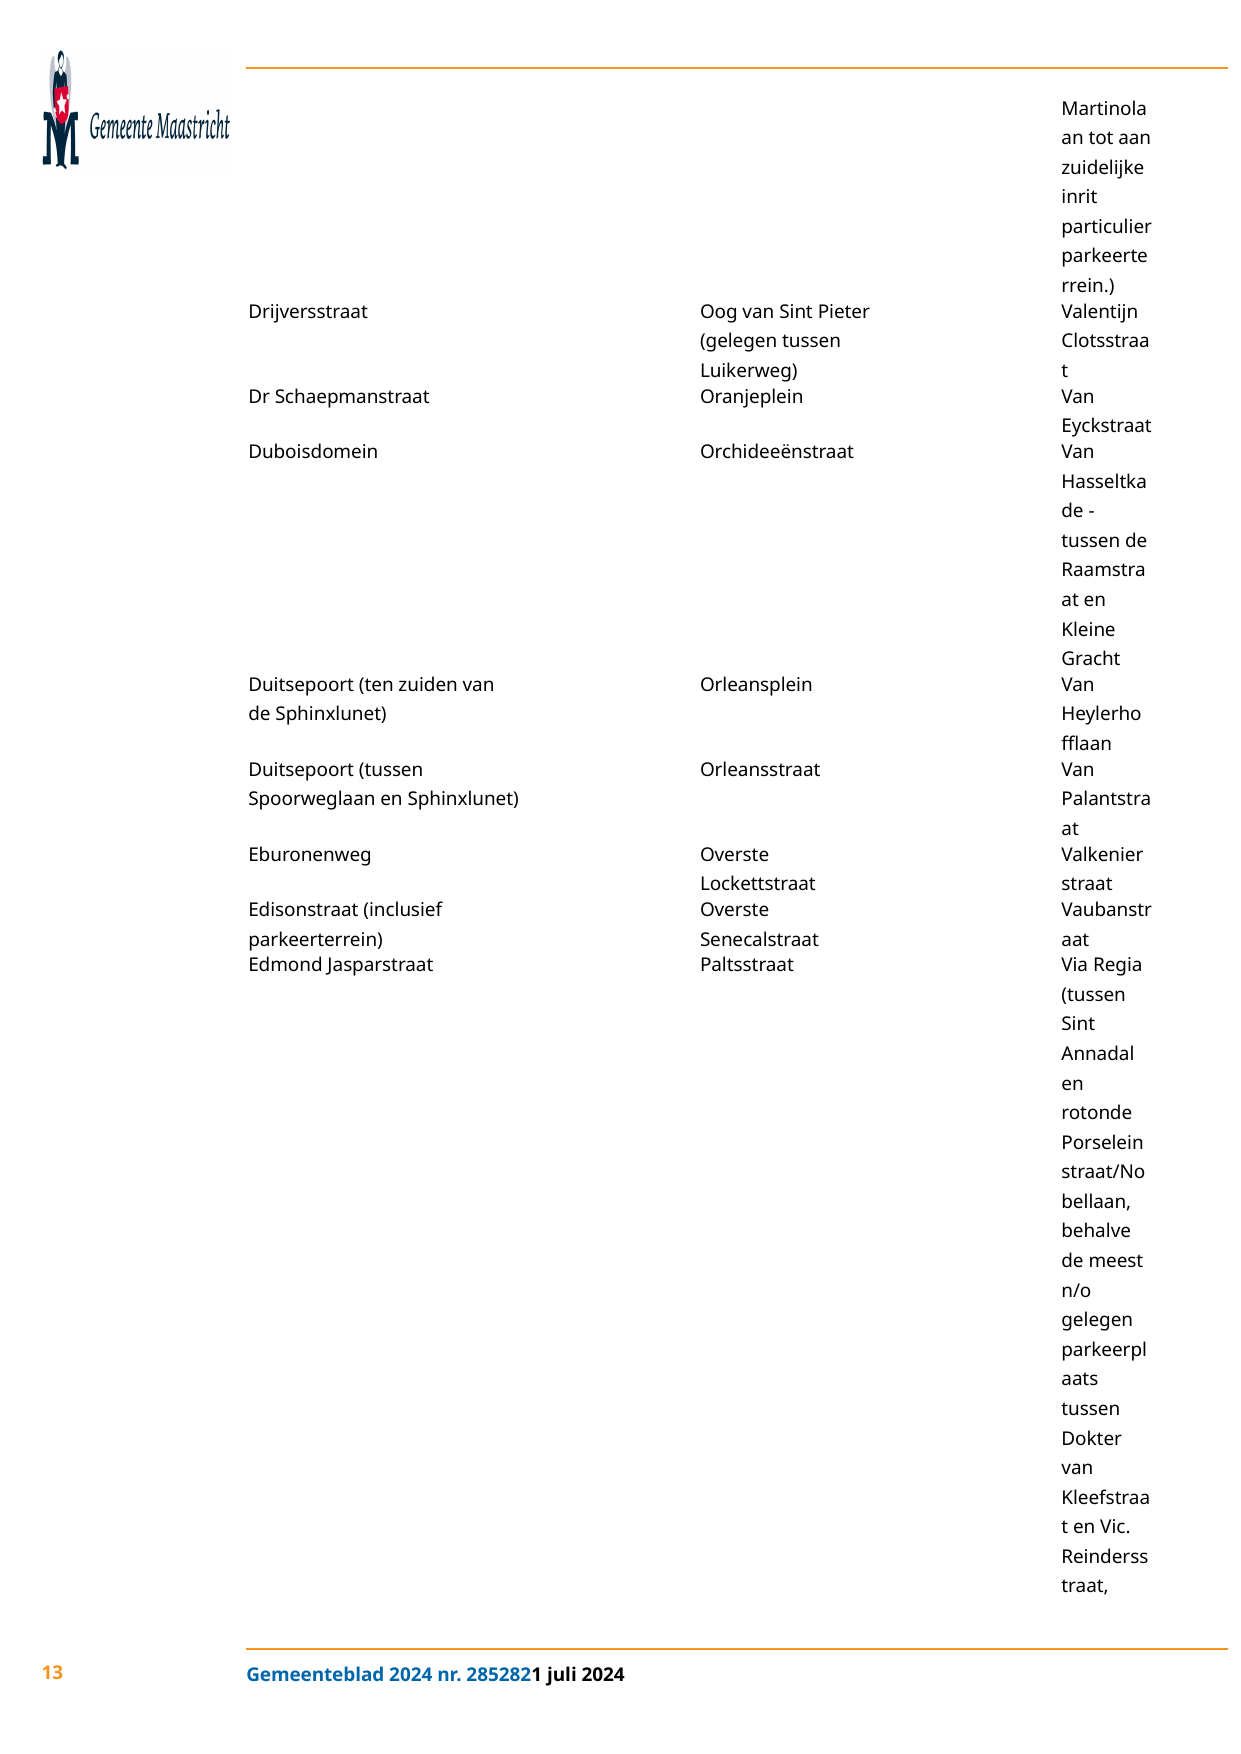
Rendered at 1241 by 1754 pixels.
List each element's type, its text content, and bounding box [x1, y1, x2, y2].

table_cell Via Regia (tussen Sint Annadal en rotonde Porseleinstraat/Nobellaan, behalve de meest n/o gelegen parkeerplaats tussen Dokter van Kleefstraat en Vic. Reindersstraat, [1061, 951, 1152, 1598]
table_cell Dr Schaepmanstraat [248, 383, 519, 438]
table_cell Duboisdomein [248, 438, 519, 671]
table_cell [519, 438, 700, 671]
table_cell Overste Senecalstraat [700, 896, 881, 951]
table_cell [519, 951, 700, 1598]
table_cell Valentijn Clotsstraat [1061, 298, 1152, 383]
table_cell Paltsstraat [700, 951, 881, 1598]
table_cell Oog van Sint Pieter (gelegen tussen Luikerweg) [700, 298, 881, 383]
table_cell Martinolaan tot aan zuidelijke inrit particulier parkeerterrein.) [1061, 95, 1152, 298]
table_cell Eburonenweg [248, 841, 519, 896]
table_cell [519, 841, 700, 896]
table_cell Drijversstraat [248, 298, 519, 383]
table_cell [881, 671, 1061, 756]
table_cell Overste Lockettstraat [700, 841, 881, 896]
table_cell Orleansstraat [700, 756, 881, 841]
table_cell [881, 841, 1061, 896]
table_cell [519, 383, 700, 438]
table_cell Vaubanstraat [1061, 896, 1152, 951]
table_cell Van Hasseltkade -tussen de Raamstraat en Kleine Gracht [1061, 438, 1152, 671]
table_cell [519, 95, 700, 298]
table_cell Duitsepoort (ten zuiden van de Sphinxlunet) [248, 671, 519, 756]
table_cell [881, 896, 1061, 951]
table_cell [700, 95, 881, 298]
table_cell [519, 896, 700, 951]
table_cell Oranjeplein [700, 383, 881, 438]
table_cell [519, 671, 700, 756]
table_cell Edisonstraat (inclusief parkeerterrein) [248, 896, 519, 951]
table_cell [881, 298, 1061, 383]
table_cell [881, 95, 1061, 298]
table_cell Van Palantstraat [1061, 756, 1152, 841]
table_cell Valkenierstraat [1061, 841, 1152, 896]
table_cell Orleansplein [700, 671, 881, 756]
table_cell [881, 756, 1061, 841]
table_cell Van Heylerhofflaan [1061, 671, 1152, 756]
table_cell Orchideeënstraat [700, 438, 881, 671]
table_cell [519, 298, 700, 383]
table_cell [881, 383, 1061, 438]
table_cell Van Eyckstraat [1061, 383, 1152, 438]
picture [41, 47, 231, 172]
table_cell [519, 756, 700, 841]
table_cell Edmond Jasparstraat [248, 951, 519, 1598]
table_cell Duitsepoort (tussen Spoorweglaan en Sphinxlunet) [248, 756, 519, 841]
table_cell [881, 438, 1061, 671]
table_cell [881, 951, 1061, 1598]
table_cell [248, 95, 519, 298]
